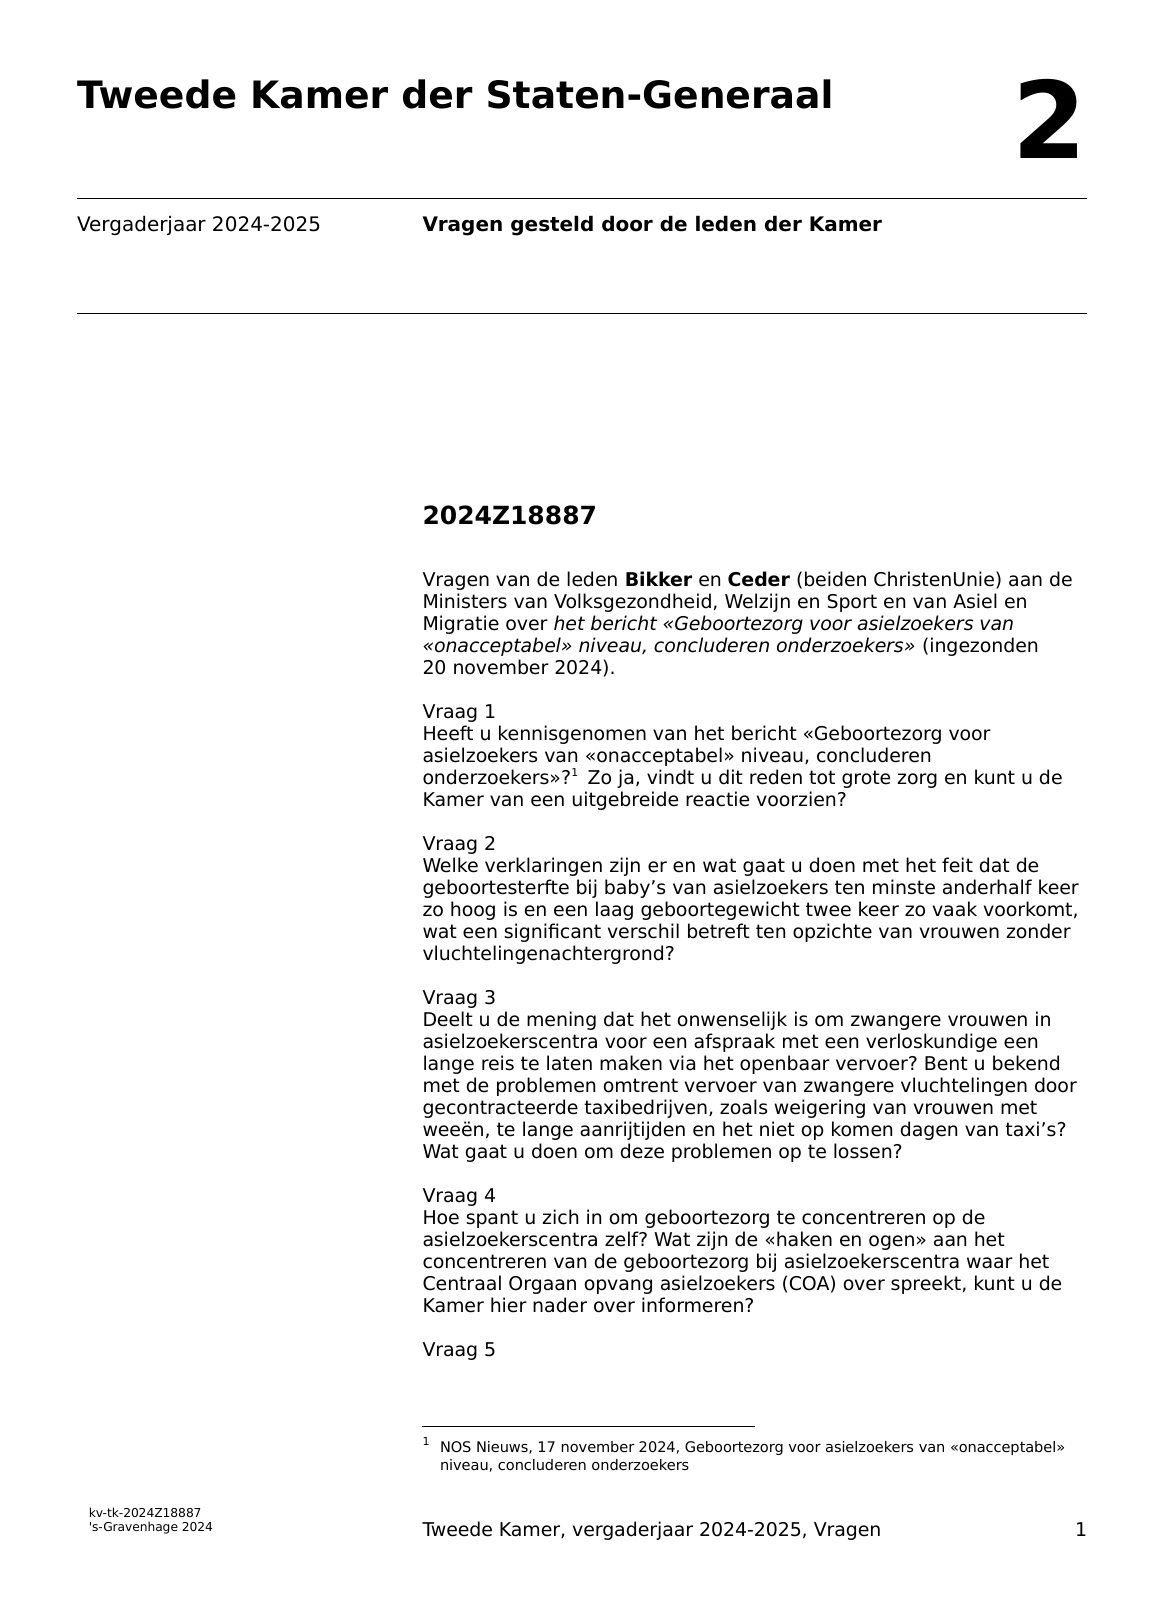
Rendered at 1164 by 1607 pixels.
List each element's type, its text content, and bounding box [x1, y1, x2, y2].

text 2024Z18887 [422, 501, 1087, 531]
text Vraag 2 [422, 833, 1087, 855]
text Vraag 1 [422, 701, 1087, 723]
table_cell Vragen gesteld door de leden der Kamer [422, 199, 1087, 313]
text Vraag 4 [422, 1185, 1087, 1207]
text Heeft u kennisgenomen van het bericht «Geboortezorg voor asielzoekers van «onacceptabel» niveau, concluderen onderzoekers»? Zo ja, vindt u dit reden tot grote zorg en kunt u de Kamer van een uitgebreide reactie voorzien? [422, 723, 1087, 811]
text Hoe spant u zich in om geboortezorg te concentreren op de asielzoekerscentra zelf? Wat zijn de «haken en ogen» aan het concentreren van de geboortezorg bij asielzoekerscentra waar het Centraal Orgaan opvang asielzoekers (COA) over spreekt, kunt u de Kamer hier nader over informeren? [422, 1207, 1087, 1317]
table_header Tweede Kamer der Staten-Generaal [77, 59, 886, 198]
text kv-tk-2024Z18887 [88, 1506, 323, 1520]
text Vragen van de leden Bikker en Ceder (beiden ChristenUnie) aan de Ministers van Volksgezondheid, Welzijn en Sport en van Asiel en Migratie over het bericht «Geboortezorg voor asielzoekers van «onacceptabel» niveau, concluderen onderzoekers» (ingezonden 20 november 2024). [422, 569, 1087, 679]
table_cell Vergaderjaar 2024-2025 [77, 199, 422, 313]
text Deelt u de mening dat het onwenselijk is om zwangere vrouwen in asielzoekerscentra voor een afspraak met een verloskundige een lange reis te laten maken via het openbaar vervoer? Bent u bekend met de problemen omtrent vervoer van zwangere vluchtelingen door gecontracteerde taxibedrijven, zoals weigering van vrouwen met weeën, te lange aanrijtijden en het niet op komen dagen van taxi’s? Wat gaat u doen om deze problemen op te lossen? [422, 1009, 1087, 1163]
text Welke verklaringen zijn er en wat gaat u doen met het feit dat de geboortesterfte bij baby’s van asielzoekers ten minste anderhalf keer zo hoog is en een laag geboortegewicht twee keer zo vaak voorkomt, wat een significant verschil betreft ten opzichte van vrouwen zonder vluchtelingenachtergrond? [422, 855, 1087, 965]
text Vraag 3 [422, 987, 1087, 1009]
text 's-Gravenhage 2024 [88, 1520, 323, 1534]
table_header 2 [886, 59, 1087, 198]
text NOS Nieuws, 17 november 2024, Geboortezorg voor asielzoekers van «onacceptabel» niveau, concluderen onderzoekers [422, 1435, 1087, 1474]
text Vraag 5 [422, 1339, 1087, 1361]
